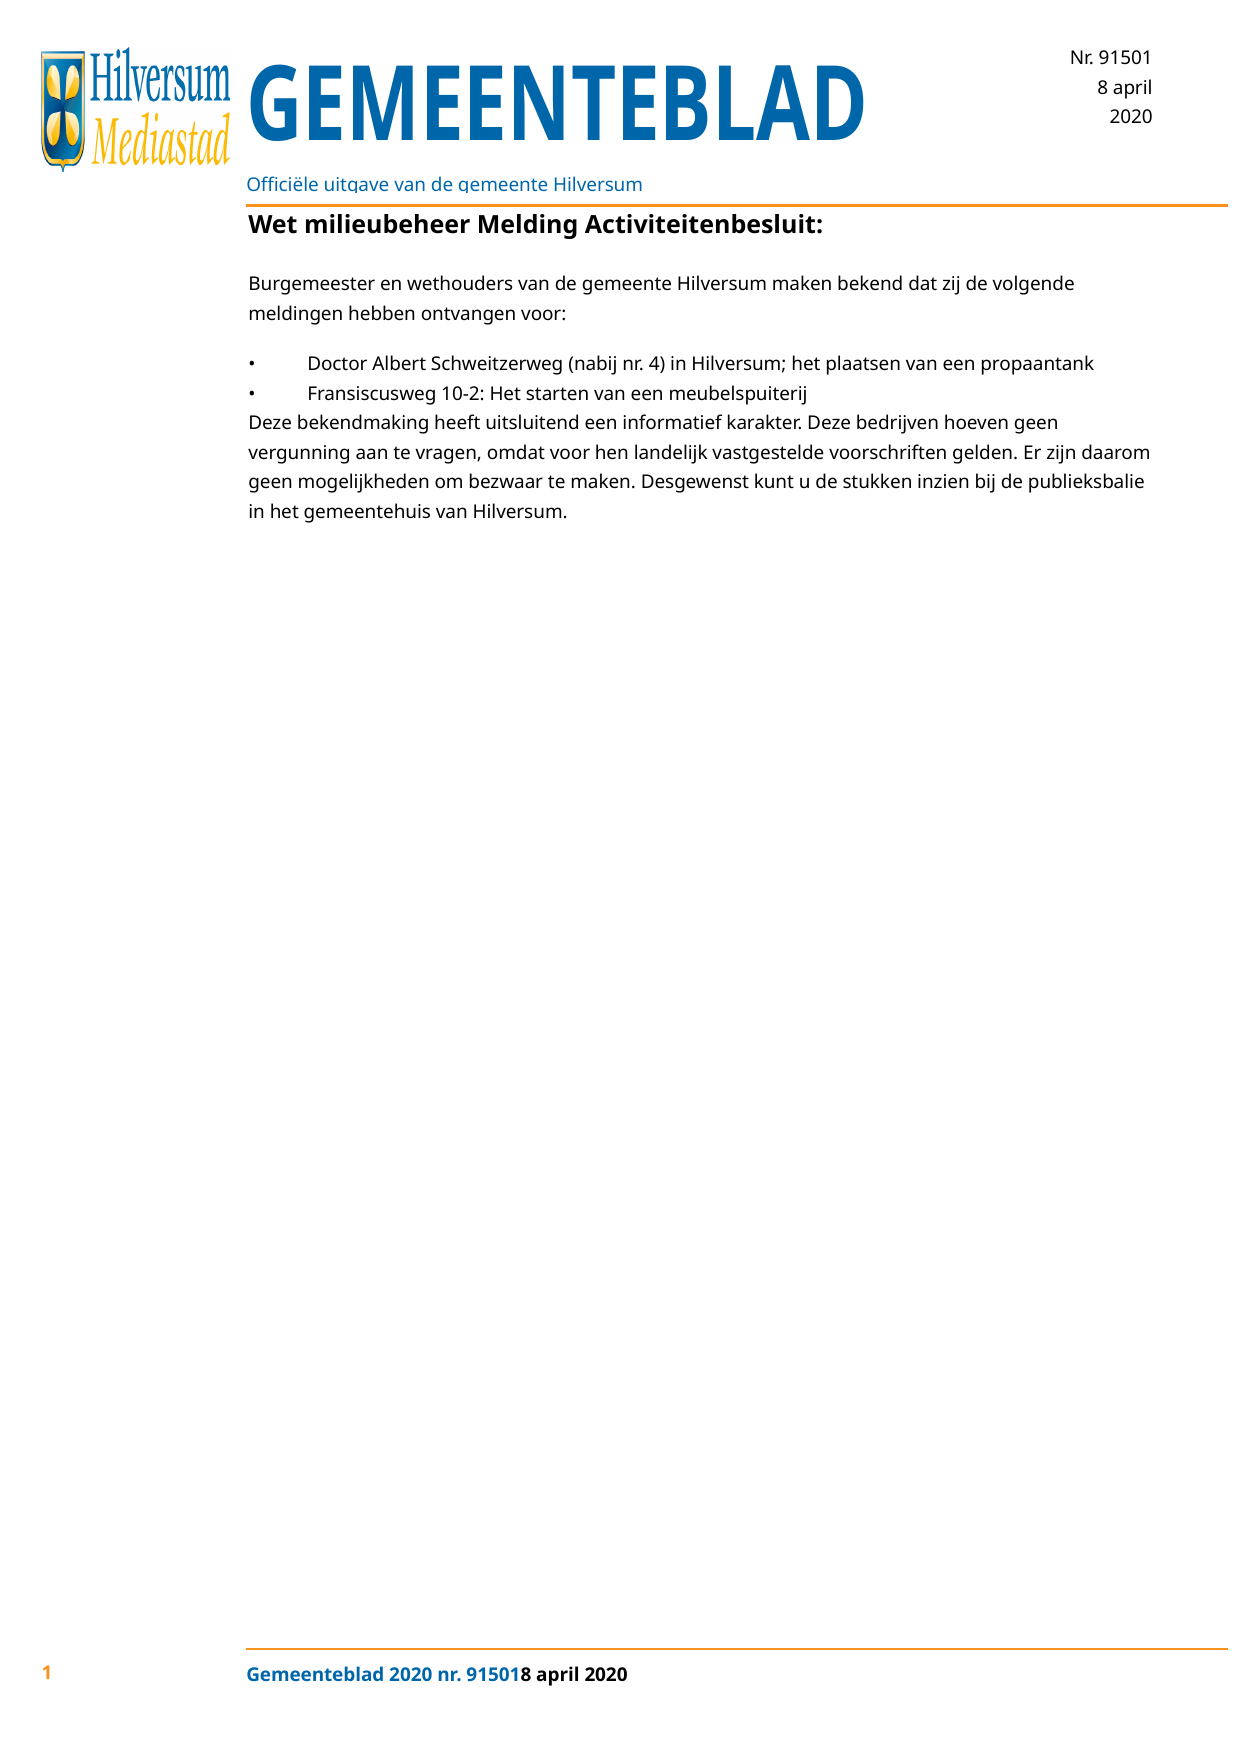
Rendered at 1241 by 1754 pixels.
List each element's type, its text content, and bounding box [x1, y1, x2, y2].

text Wet milieubeheer Melding Activiteitenbesluit: [248, 207, 1152, 241]
picture [41, 47, 231, 172]
text Deze bekendmaking heeft uitsluitend een informatief karakter. Deze bedrijven hoeven geen vergunning aan te vragen, omdat voor hen landelijk vastgestelde voorschriften gelden. Er zijn daarom geen mogelijkheden om bezwaar te maken. Desgewenst kunt u de stukken inzien bij de publieksbalie in het gemeentehuis van Hilversum. [248, 409, 1152, 524]
list Doctor Albert Schweitzerweg (nabij nr. 4) in Hilversum; het plaatsen van een propaantank [248, 350, 1152, 376]
text Burgemeester en wethouders van de gemeente Hilversum maken bekend dat zij de volgende meldingen hebben ontvangen voor: [248, 270, 1152, 326]
list Fransiscusweg 10-2: Het starten van een meubelspuiterij [248, 380, 1152, 406]
